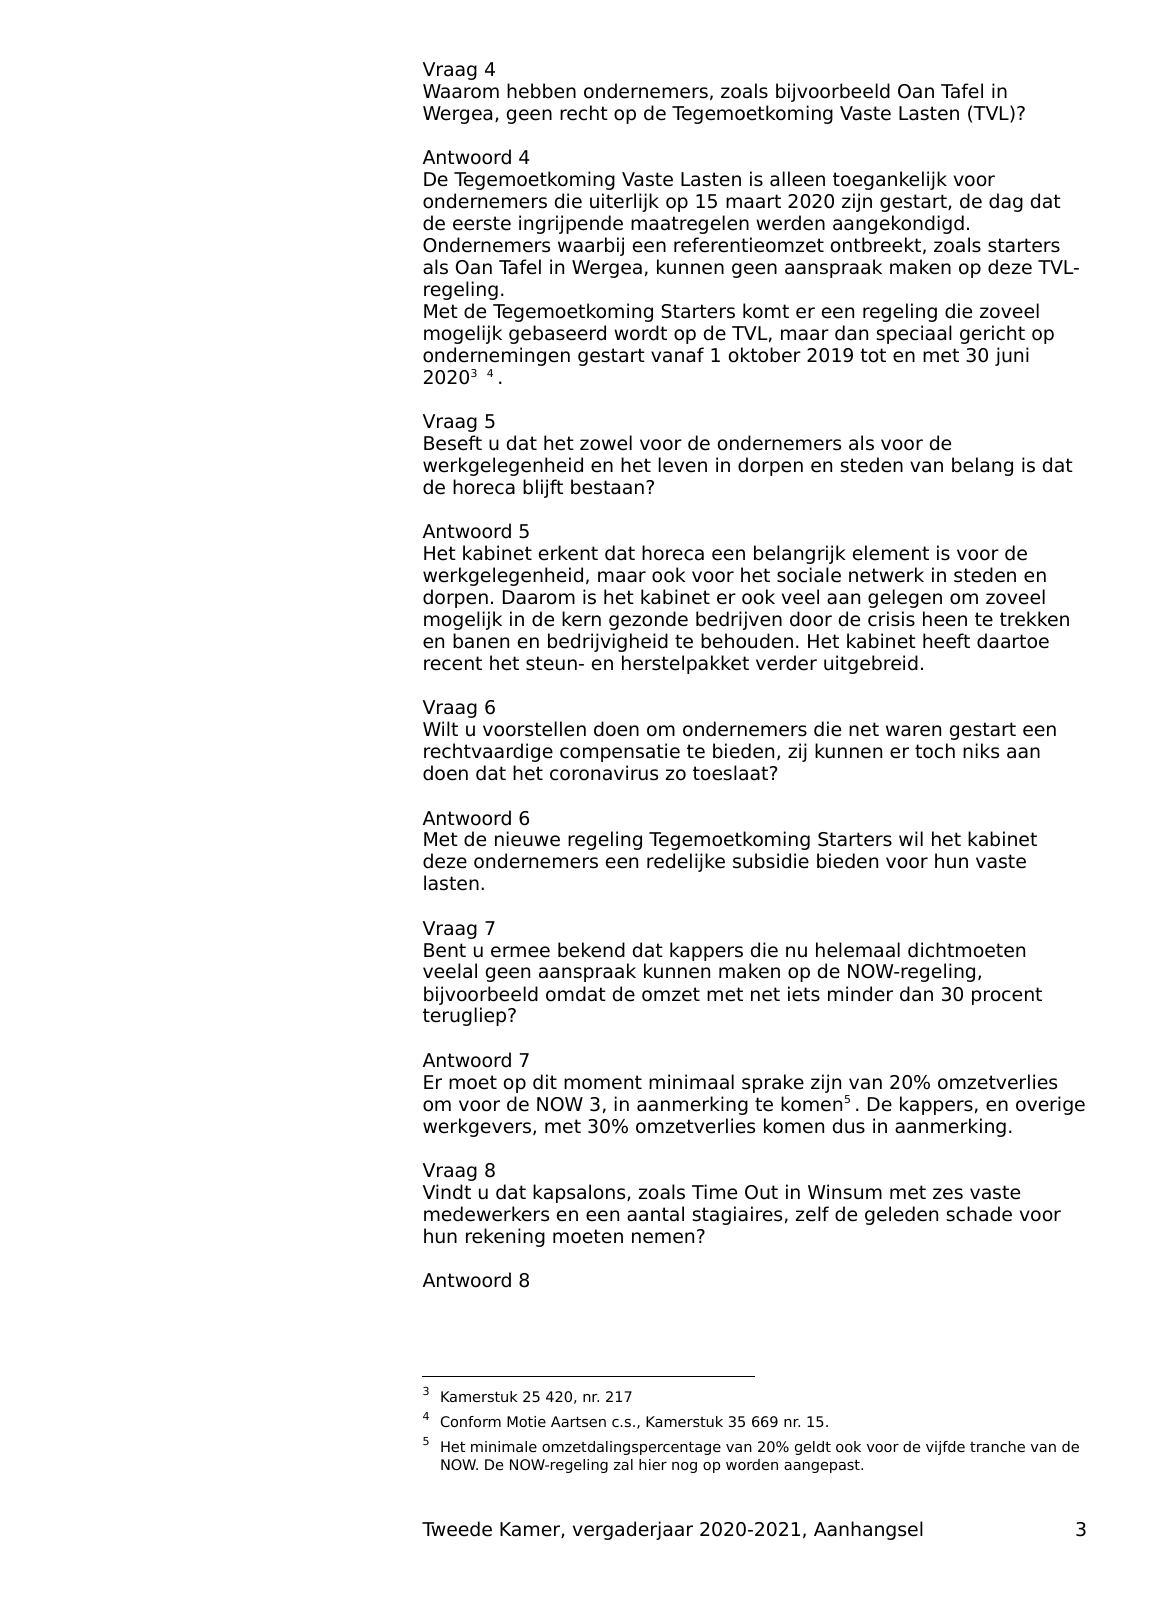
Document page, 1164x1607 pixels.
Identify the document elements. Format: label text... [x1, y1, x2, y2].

text Antwoord 5 [422, 521, 1087, 543]
text Beseft u dat het zowel voor de ondernemers als voor de werkgelegenheid en het leven in dorpen en steden van belang is dat de horeca blijft bestaan? [422, 433, 1087, 499]
text Met de Tegemoetkoming Starters komt er een regeling die zoveel mogelijk gebaseerd wordt op de TVL, maar dan speciaal gericht op ondernemingen gestart vanaf 1 oktober 2019 tot en met 30 juni 2020 . [422, 301, 1087, 389]
text Antwoord 7 [422, 1049, 1087, 1072]
text Wilt u voorstellen doen om ondernemers die net waren gestart een rechtvaardige compensatie te bieden, zij kunnen er toch niks aan doen dat het coronavirus zo toeslaat? [422, 719, 1087, 785]
text Het kabinet erkent dat horeca een belangrijk element is voor de werkgelegenheid, maar ook voor het sociale netwerk in steden en dorpen. Daarom is het kabinet er ook veel aan gelegen om zoveel mogelijk in de kern gezonde bedrijven door de crisis heen te trekken en banen en bedrijvigheid te behouden. Het kabinet heeft daartoe recent het steun- en herstelpakket verder uitgebreid. [422, 543, 1087, 675]
text Kamerstuk 25 420, nr. 217 [422, 1385, 1087, 1407]
text Met de nieuwe regeling Tegemoetkoming Starters wil het kabinet deze ondernemers een redelijke subsidie bieden voor hun vaste lasten. [422, 829, 1087, 895]
text Vraag 8 [422, 1160, 1087, 1182]
text Waarom hebben ondernemers, zoals bijvoorbeeld Oan Tafel in Wergea, geen recht op de Tegemoetkoming Vaste Lasten (TVL)? [422, 81, 1087, 125]
text Antwoord 6 [422, 807, 1087, 829]
text Vraag 4 [422, 59, 1087, 81]
text De Tegemoetkoming Vaste Lasten is alleen toegankelijk voor ondernemers die uiterlijk op 15 maart 2020 zijn gestart, de dag dat de eerste ingrijpende maatregelen werden aangekondigd. Ondernemers waarbij een referentieomzet ontbreekt, zoals starters als Oan Tafel in Wergea, kunnen geen aanspraak maken op deze TVL-regeling. [422, 169, 1087, 301]
text Vraag 6 [422, 697, 1087, 719]
text Vindt u dat kapsalons, zoals Time Out in Winsum met zes vaste medewerkers en een aantal stagiaires, zelf de geleden schade voor hun rekening moeten nemen? [422, 1182, 1087, 1248]
text Vraag 5 [422, 411, 1087, 433]
text Het minimale omzetdalingspercentage van 20% geldt ook voor de vijfde tranche van de NOW. De NOW-regeling zal hier nog op worden aangepast. [422, 1435, 1087, 1474]
text Bent u ermee bekend dat kappers die nu helemaal dichtmoeten veelal geen aanspraak kunnen maken op de NOW-regeling, bijvoorbeeld omdat de omzet met net iets minder dan 30 procent terugliep? [422, 939, 1087, 1027]
text Antwoord 8 [422, 1270, 1087, 1292]
text Antwoord 4 [422, 147, 1087, 169]
text Conform Motie Aartsen c.s., Kamerstuk 35 669 nr. 15. [422, 1410, 1087, 1432]
text Vraag 7 [422, 917, 1087, 939]
text Er moet op dit moment minimaal sprake zijn van 20% omzetverlies om voor de NOW 3, in aanmerking te komen. De kappers, en overige werkgevers, met 30% omzetverlies komen dus in aanmerking. [422, 1072, 1087, 1137]
